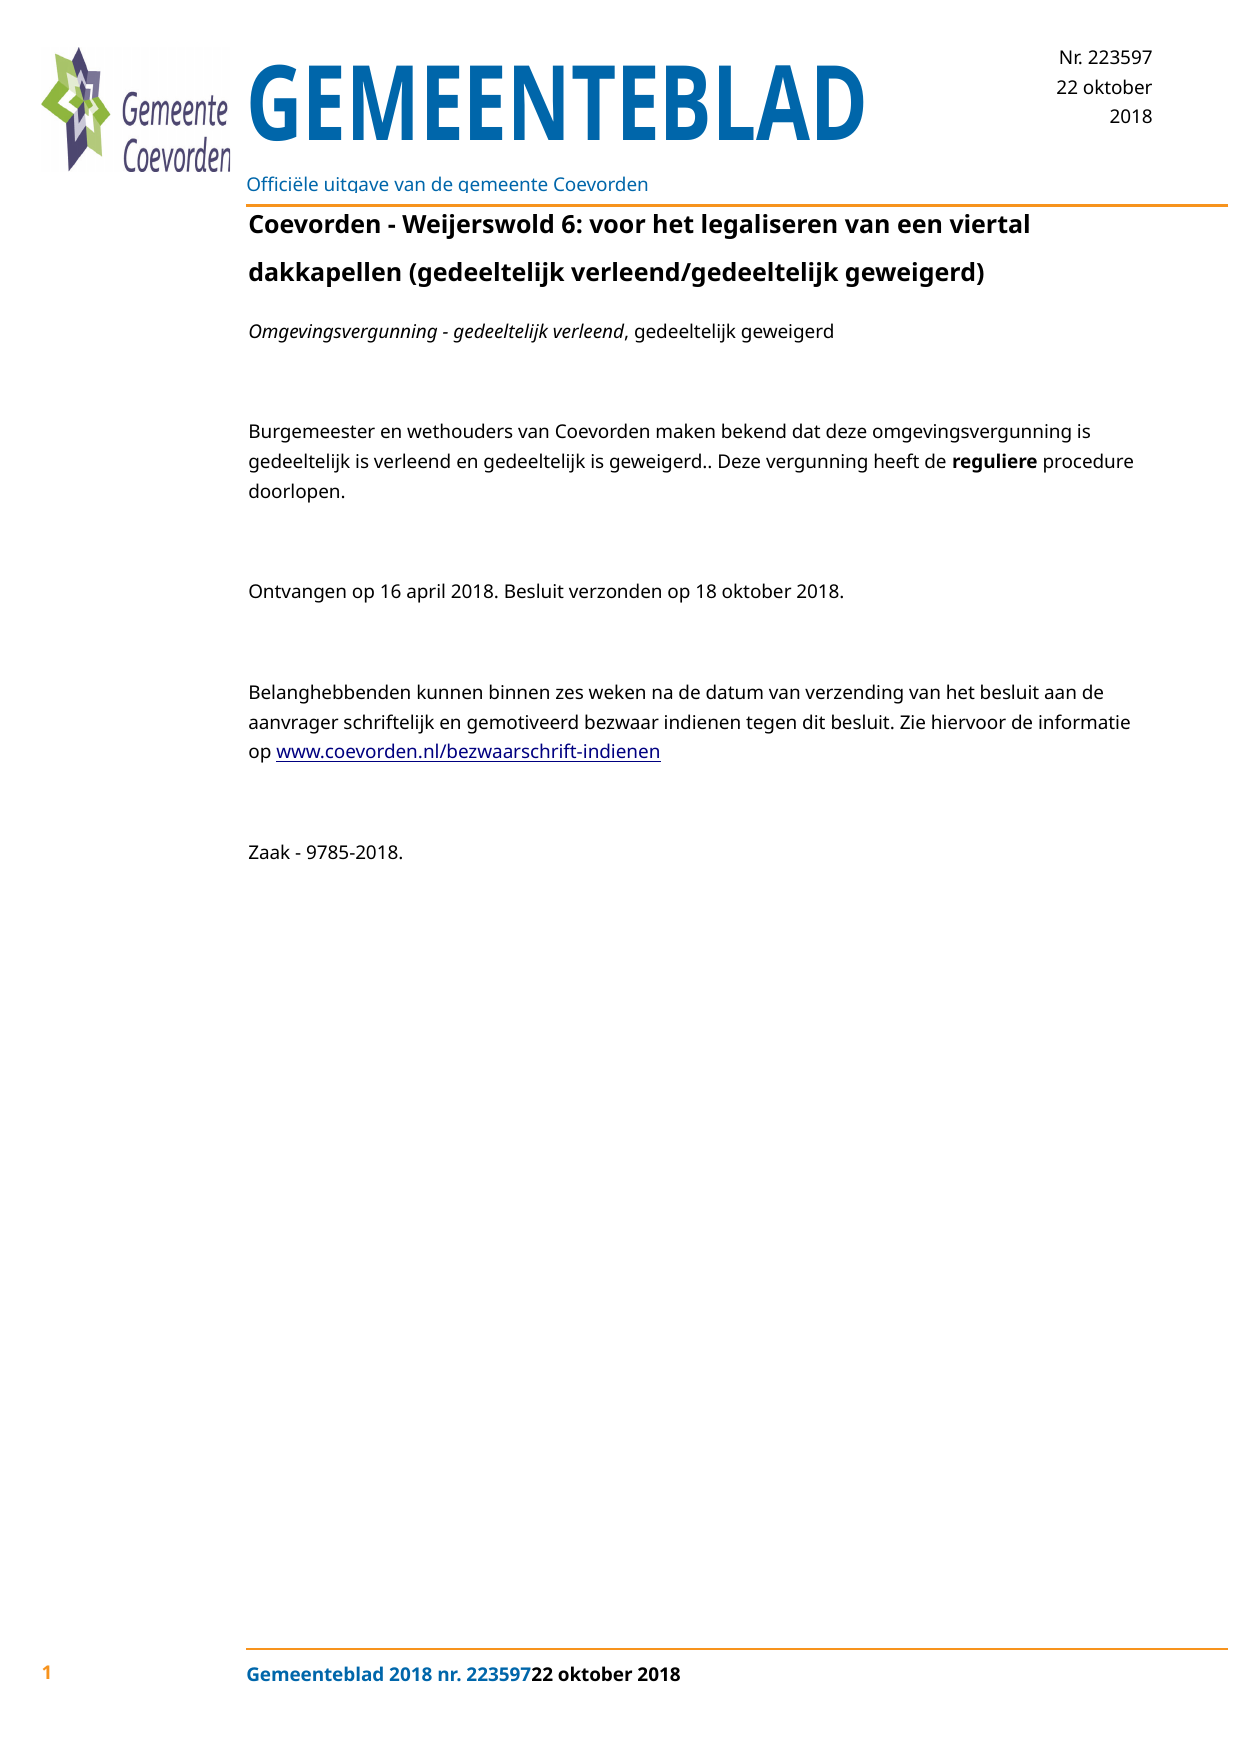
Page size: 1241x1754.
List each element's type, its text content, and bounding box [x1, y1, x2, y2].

text Belanghebbenden kunnen binnen zes weken na de datum van verzending van het besluit aan de aanvrager schriftelijk en gemotiveerd bezwaar indienen tegen dit besluit. Zie hiervoor de informatie op www.coevorden.nl/bezwaarschrift-indienen [248, 679, 1152, 764]
text Zaak - 9785-2018. [248, 839, 1152, 865]
text Ontvangen op 16 april 2018. Besluit verzonden op 18 oktober 2018. [248, 579, 1152, 604]
text Burgemeester en wethouders van Coevorden maken bekend dat deze omgevingsvergunning is gedeeltelijk is verleend en gedeeltelijk is geweigerd.. Deze vergunning heeft de reguliere procedure doorlopen. [248, 419, 1152, 504]
text Coevorden - Weijerswold 6: voor het legaliseren van een viertal dakkapellen (gedeeltelijk verleend/gedeeltelijk geweigerd) [248, 207, 1152, 288]
picture [41, 47, 231, 172]
text Omgevingsvergunning - gedeeltelijk verleend, gedeeltelijk geweigerd [248, 318, 1152, 344]
